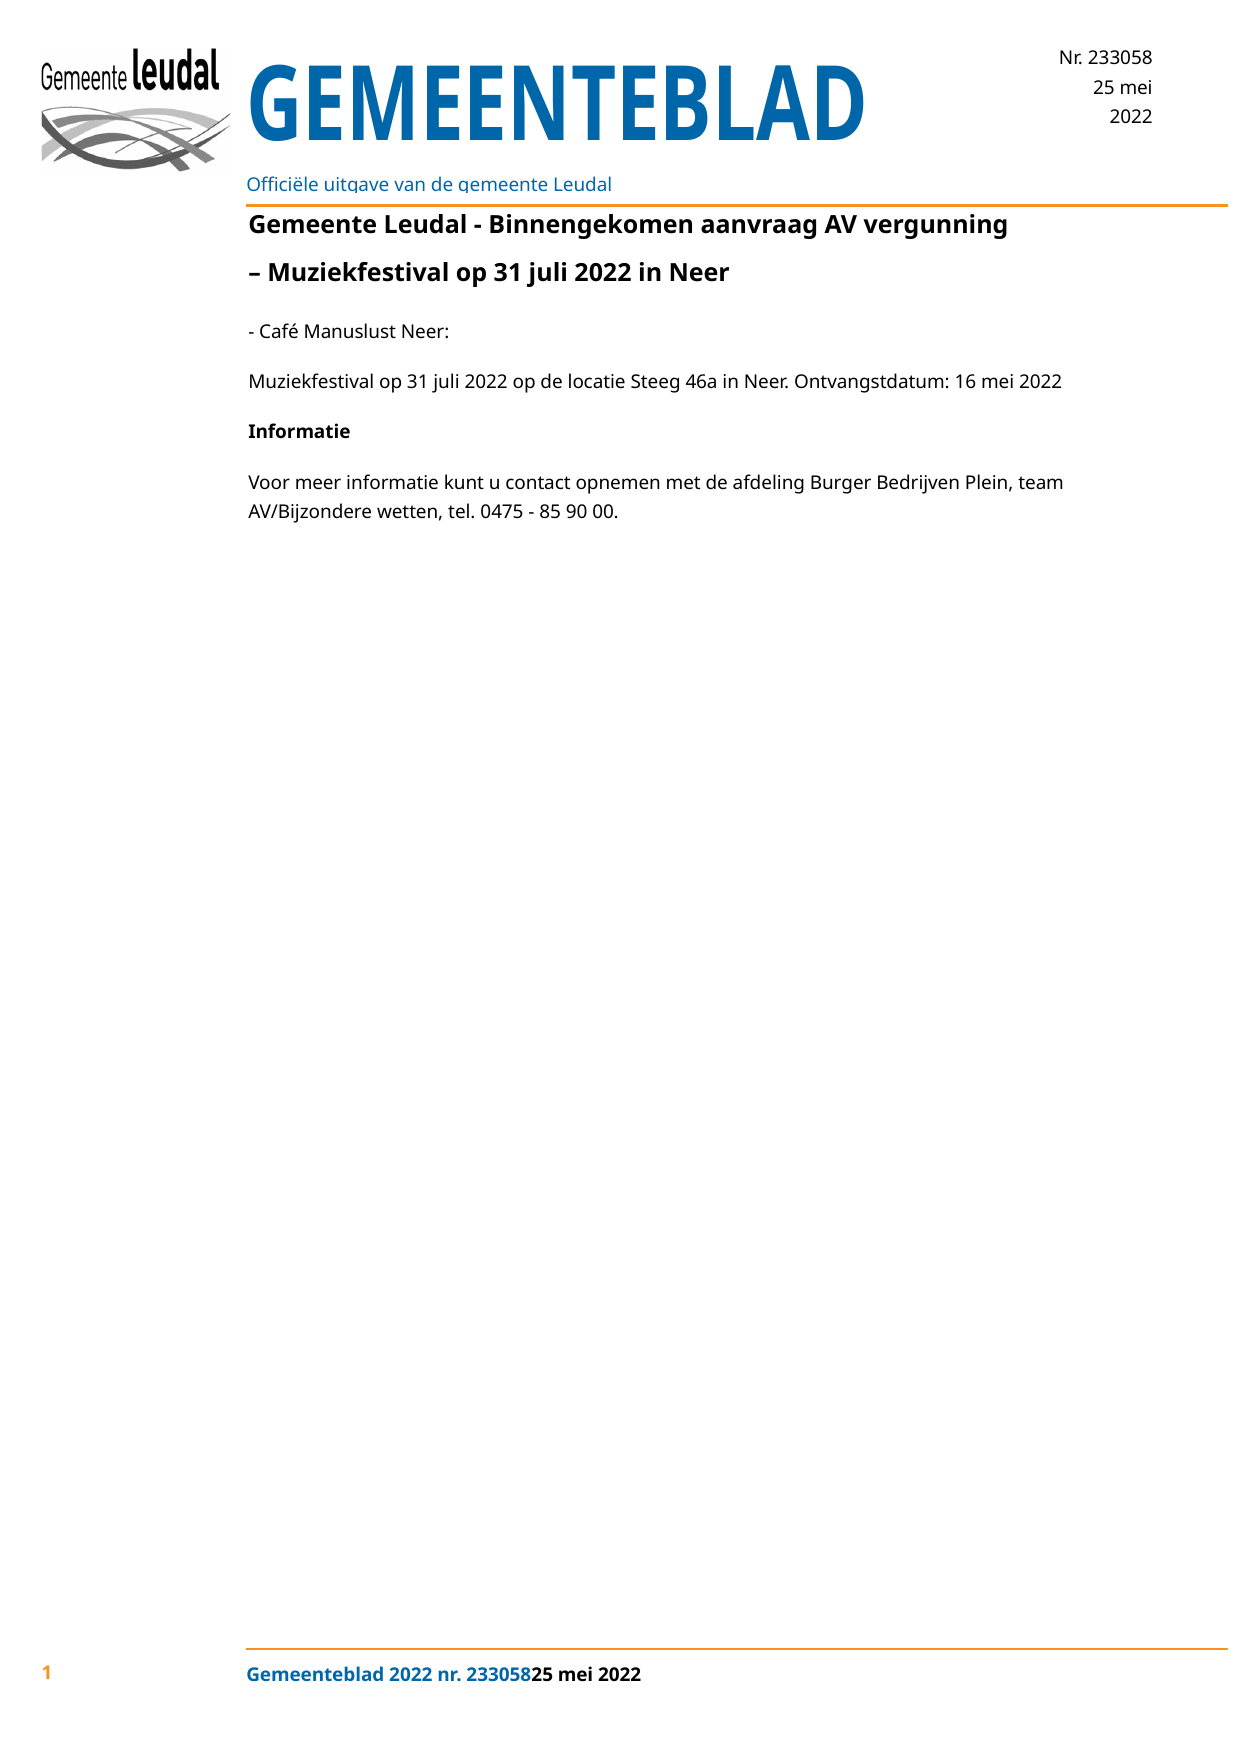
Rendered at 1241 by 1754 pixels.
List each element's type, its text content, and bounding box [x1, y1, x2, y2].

text Informatie [248, 419, 1152, 444]
text Voor meer informatie kunt u contact opnemen met de afdeling Burger Bedrijven Plein, team AV/Bijzondere wetten, tel. 0475 - 85 90 00. [248, 469, 1152, 524]
text Gemeente Leudal - Binnengekomen aanvraag AV vergunning – Muziekfestival op 31 juli 2022 in Neer [248, 207, 1152, 288]
picture [41, 47, 231, 172]
text Muziekfestival op 31 juli 2022 op de locatie Steeg 46a in Neer. Ontvangstdatum: 16 mei 2022 [248, 368, 1152, 394]
text - Café Manuslust Neer: [248, 318, 1152, 344]
